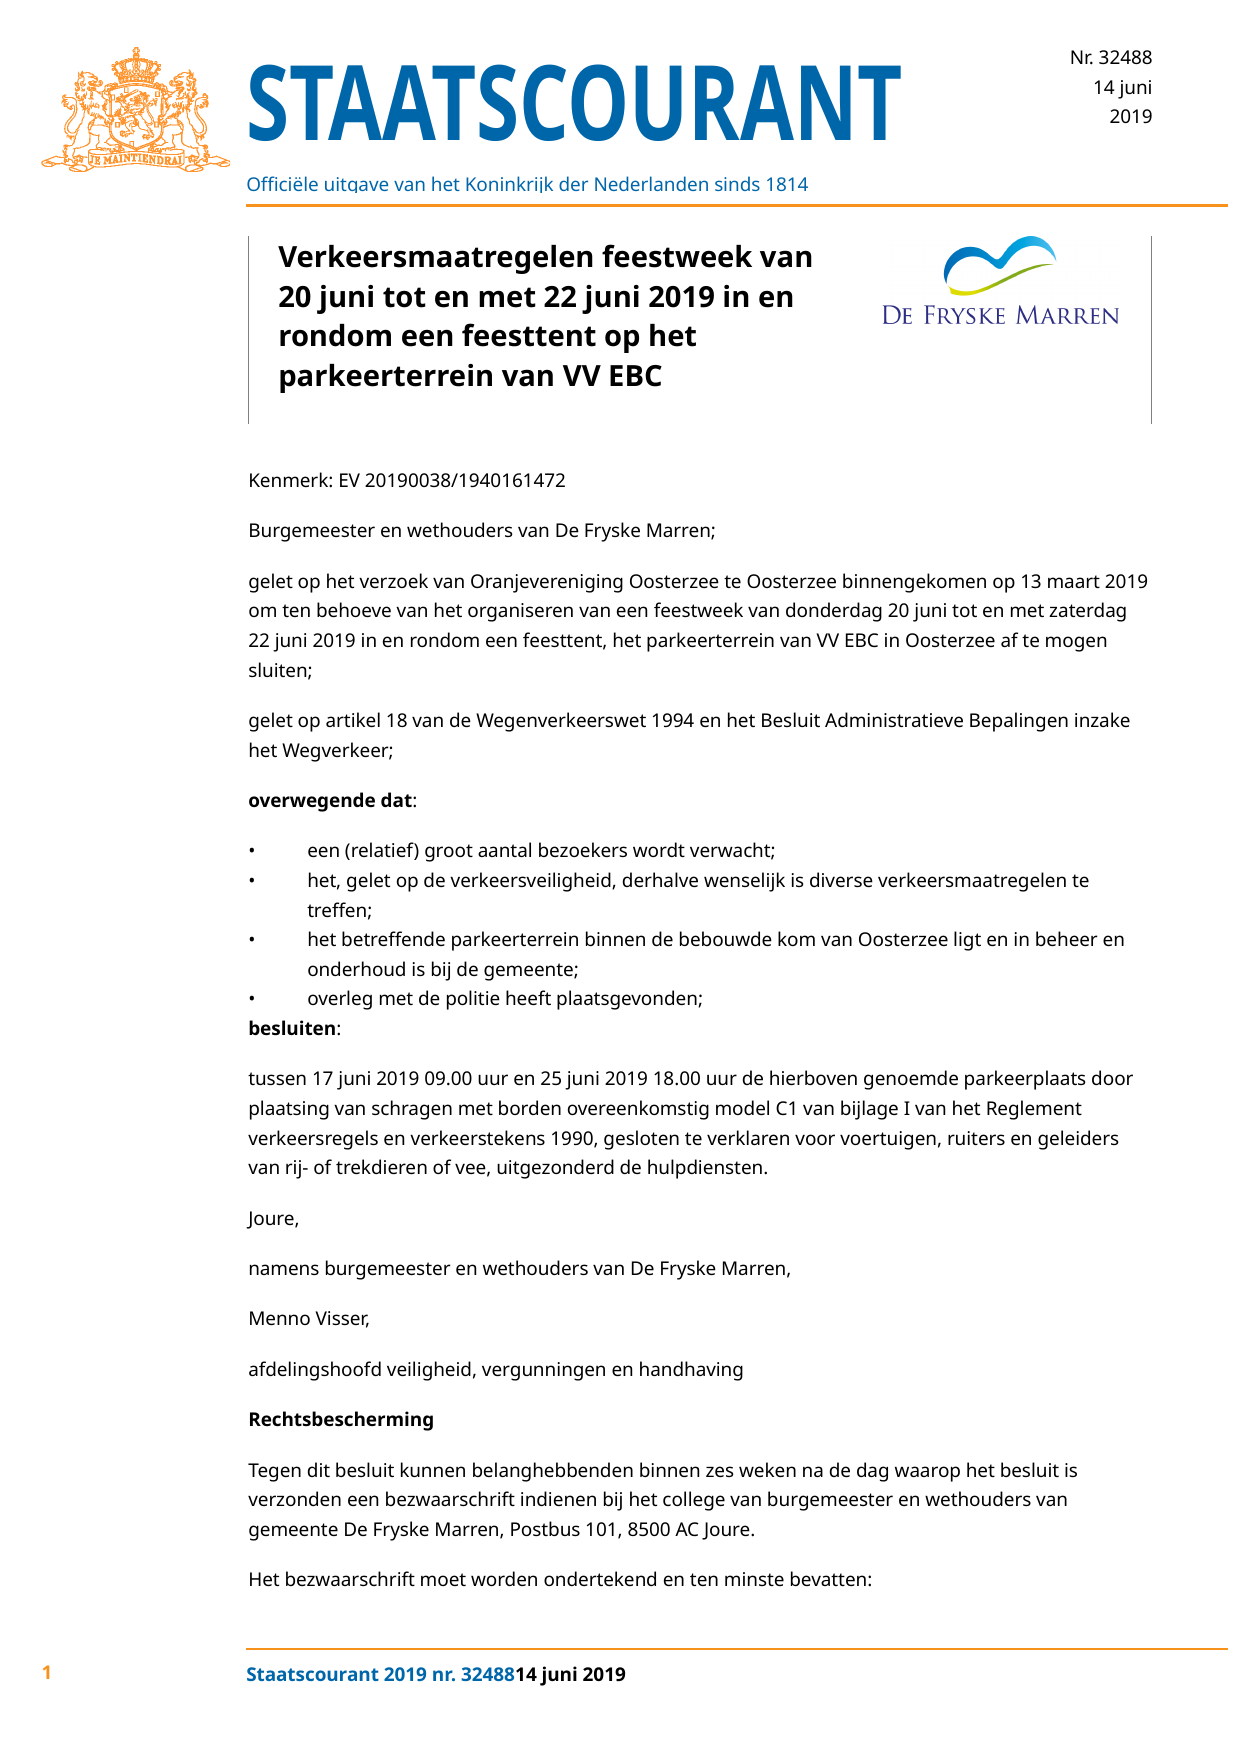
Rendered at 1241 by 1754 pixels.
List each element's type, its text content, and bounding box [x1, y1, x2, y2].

picture [882, 236, 1119, 324]
table_header Verkeersmaatregelen feestweek van 20 juni tot en met 22 juni 2019 in en rondom een feesttent op het parkeerterrein van VV EBC [249, 236, 850, 424]
list een (relatief) groot aantal bezoekers wordt verwacht; [248, 838, 1152, 863]
text gelet op artikel 18 van de Wegenverkeerswet 1994 en het Besluit Administratieve Bepalingen inzake het Wegverkeer; [248, 707, 1152, 763]
table_header [850, 236, 1151, 424]
text Kenmerk: EV 20190038/1940161472 [248, 467, 1152, 493]
list het, gelet op de verkeersveiligheid, derhalve wenselijk is diverse verkeersmaatregelen te treffen; [248, 867, 1152, 923]
list overleg met de politie heeft plaatsgevonden; [248, 986, 1152, 1011]
text besluiten: [248, 1015, 1152, 1041]
text Menno Visser, [248, 1306, 1152, 1331]
text gelet op het verzoek van Oranjevereniging Oosterzee te Oosterzee binnengekomen op 13 maart 2019 om ten behoeve van het organiseren van een feestweek van donderdag 20 juni tot en met zaterdag 22 juni 2019 in en rondom een feesttent, het parkeerterrein van VV EBC in Oosterzee af te mogen sluiten; [248, 568, 1152, 683]
text Tegen dit besluit kunnen belanghebbenden binnen zes weken na de dag waarop het besluit is verzonden een bezwaarschrift indienen bij het college van burgemeester en wethouders van gemeente De Fryske Marren, Postbus 101, 8500 AC Joure. [248, 1457, 1152, 1542]
text namens burgemeester en wethouders van De Fryske Marren, [248, 1255, 1152, 1281]
text tussen 17 juni 2019 09.00 uur en 25 juni 2019 18.00 uur de hierboven genoemde parkeerplaats door plaatsing van schragen met borden overeenkomstig model C1 van bijlage I van het Reglement verkeersregels en verkeerstekens 1990, gesloten te verklaren voor voertuigen, ruiters en geleiders van rij- of trekdieren of vee, uitgezonderd de hulpdiensten. [248, 1066, 1152, 1180]
list het betreffende parkeerterrein binnen de bebouwde kom van Oosterzee ligt en in beheer en onderhoud is bij de gemeente; [248, 926, 1152, 982]
text Joure, [248, 1205, 1152, 1231]
text Het bezwaarschrift moet worden ondertekend en ten minste bevatten: [248, 1566, 1152, 1592]
picture [41, 47, 231, 172]
text Rechtsbescherming [248, 1406, 1152, 1432]
text afdelingshoofd veiligheid, vergunningen en handhaving [248, 1356, 1152, 1382]
text Burgemeester en wethouders van De Fryske Marren; [248, 518, 1152, 543]
text overwegende dat: [248, 787, 1152, 813]
